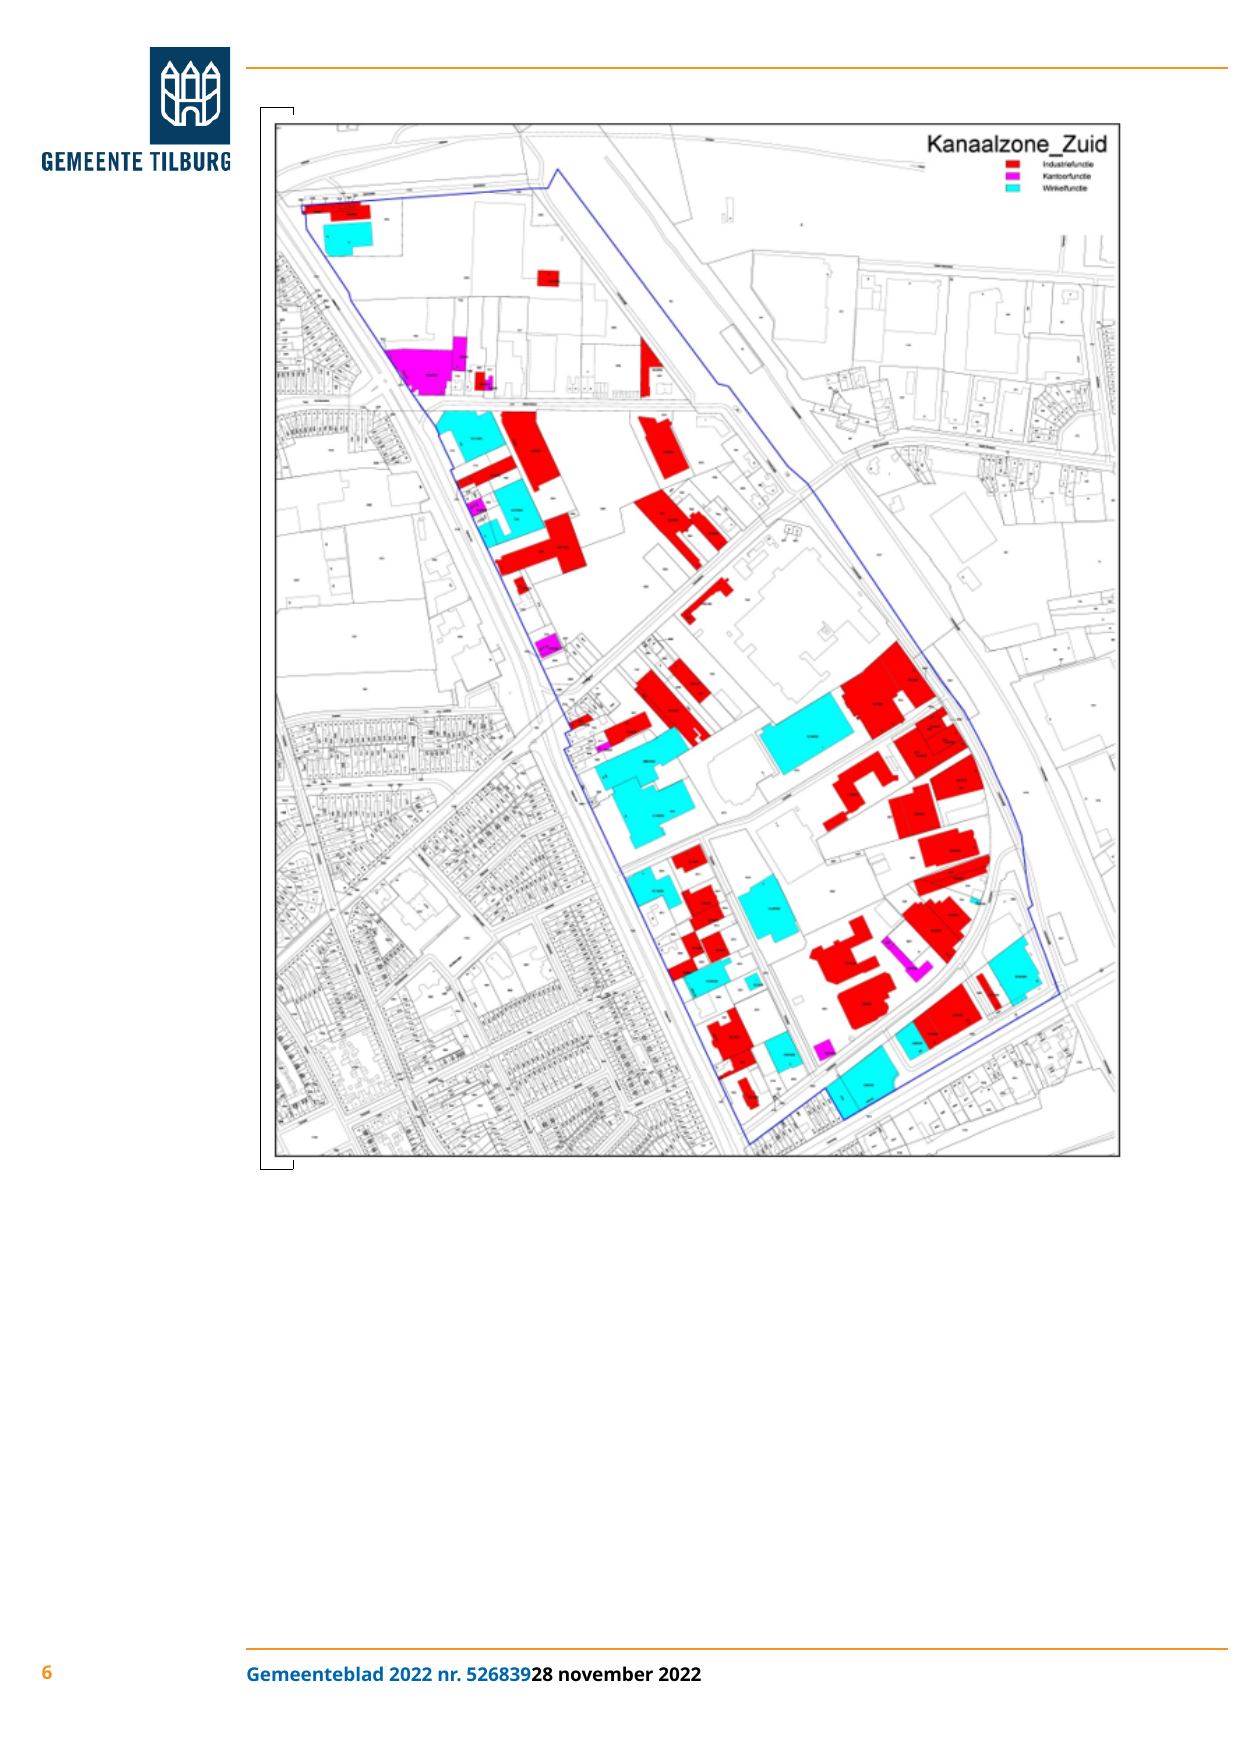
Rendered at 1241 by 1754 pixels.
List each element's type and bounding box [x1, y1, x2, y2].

picture [268, 115, 1125, 1160]
picture [41, 47, 231, 172]
